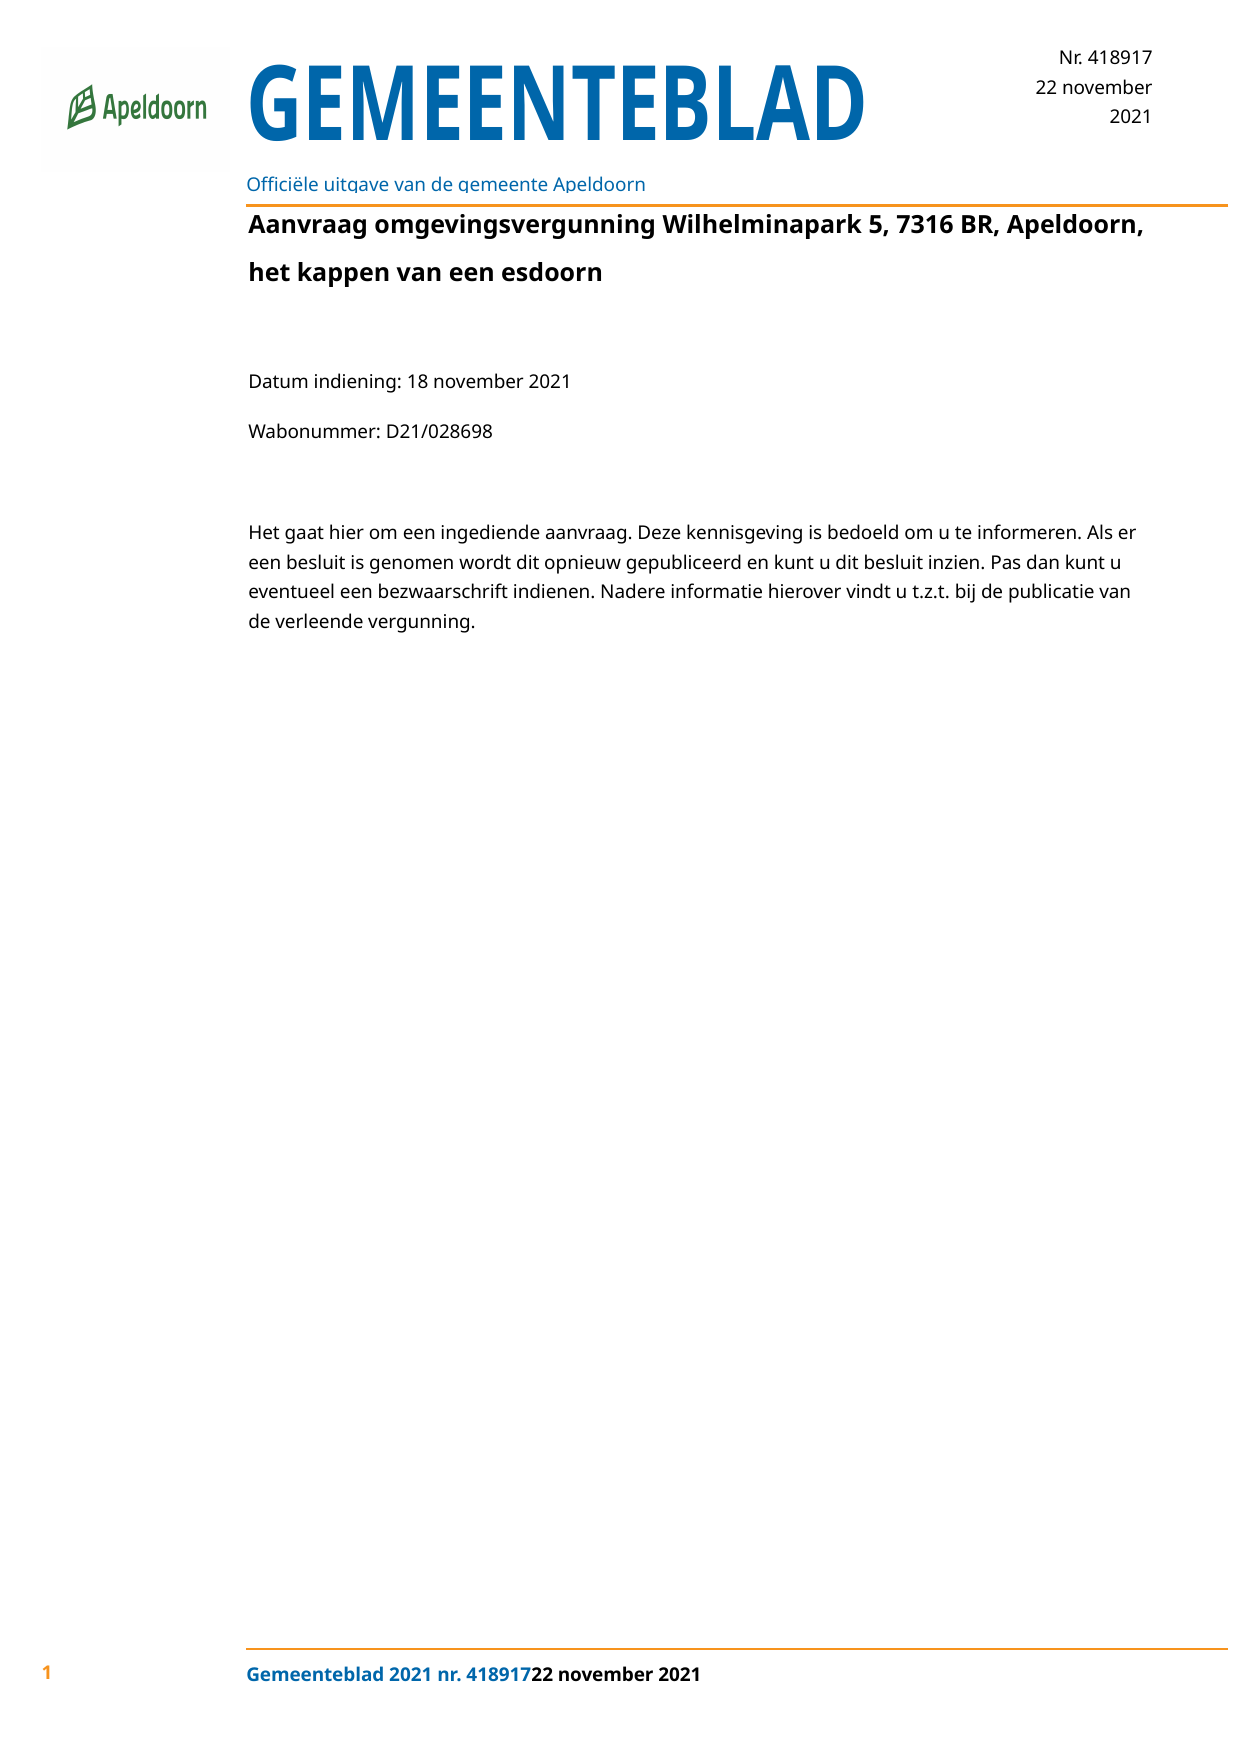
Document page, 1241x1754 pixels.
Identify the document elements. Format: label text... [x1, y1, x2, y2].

text Datum indiening: 18 november 2021 [248, 368, 1152, 394]
picture [41, 47, 231, 172]
text Aanvraag omgevingsvergunning Wilhelminapark 5, 7316 BR, Apeldoorn, het kappen van een esdoorn [248, 207, 1152, 288]
text Wabonummer: D21/028698 [248, 419, 1152, 444]
text Het gaat hier om een ingediende aanvraag. Deze kennisgeving is bedoeld om u te informeren. Als er een besluit is genomen wordt dit opnieuw gepubliceerd en kunt u dit besluit inzien. Pas dan kunt u eventueel een bezwaarschrift indienen. Nadere informatie hierover vindt u t.z.t. bij de publicatie van de verleende vergunning. [248, 519, 1152, 634]
